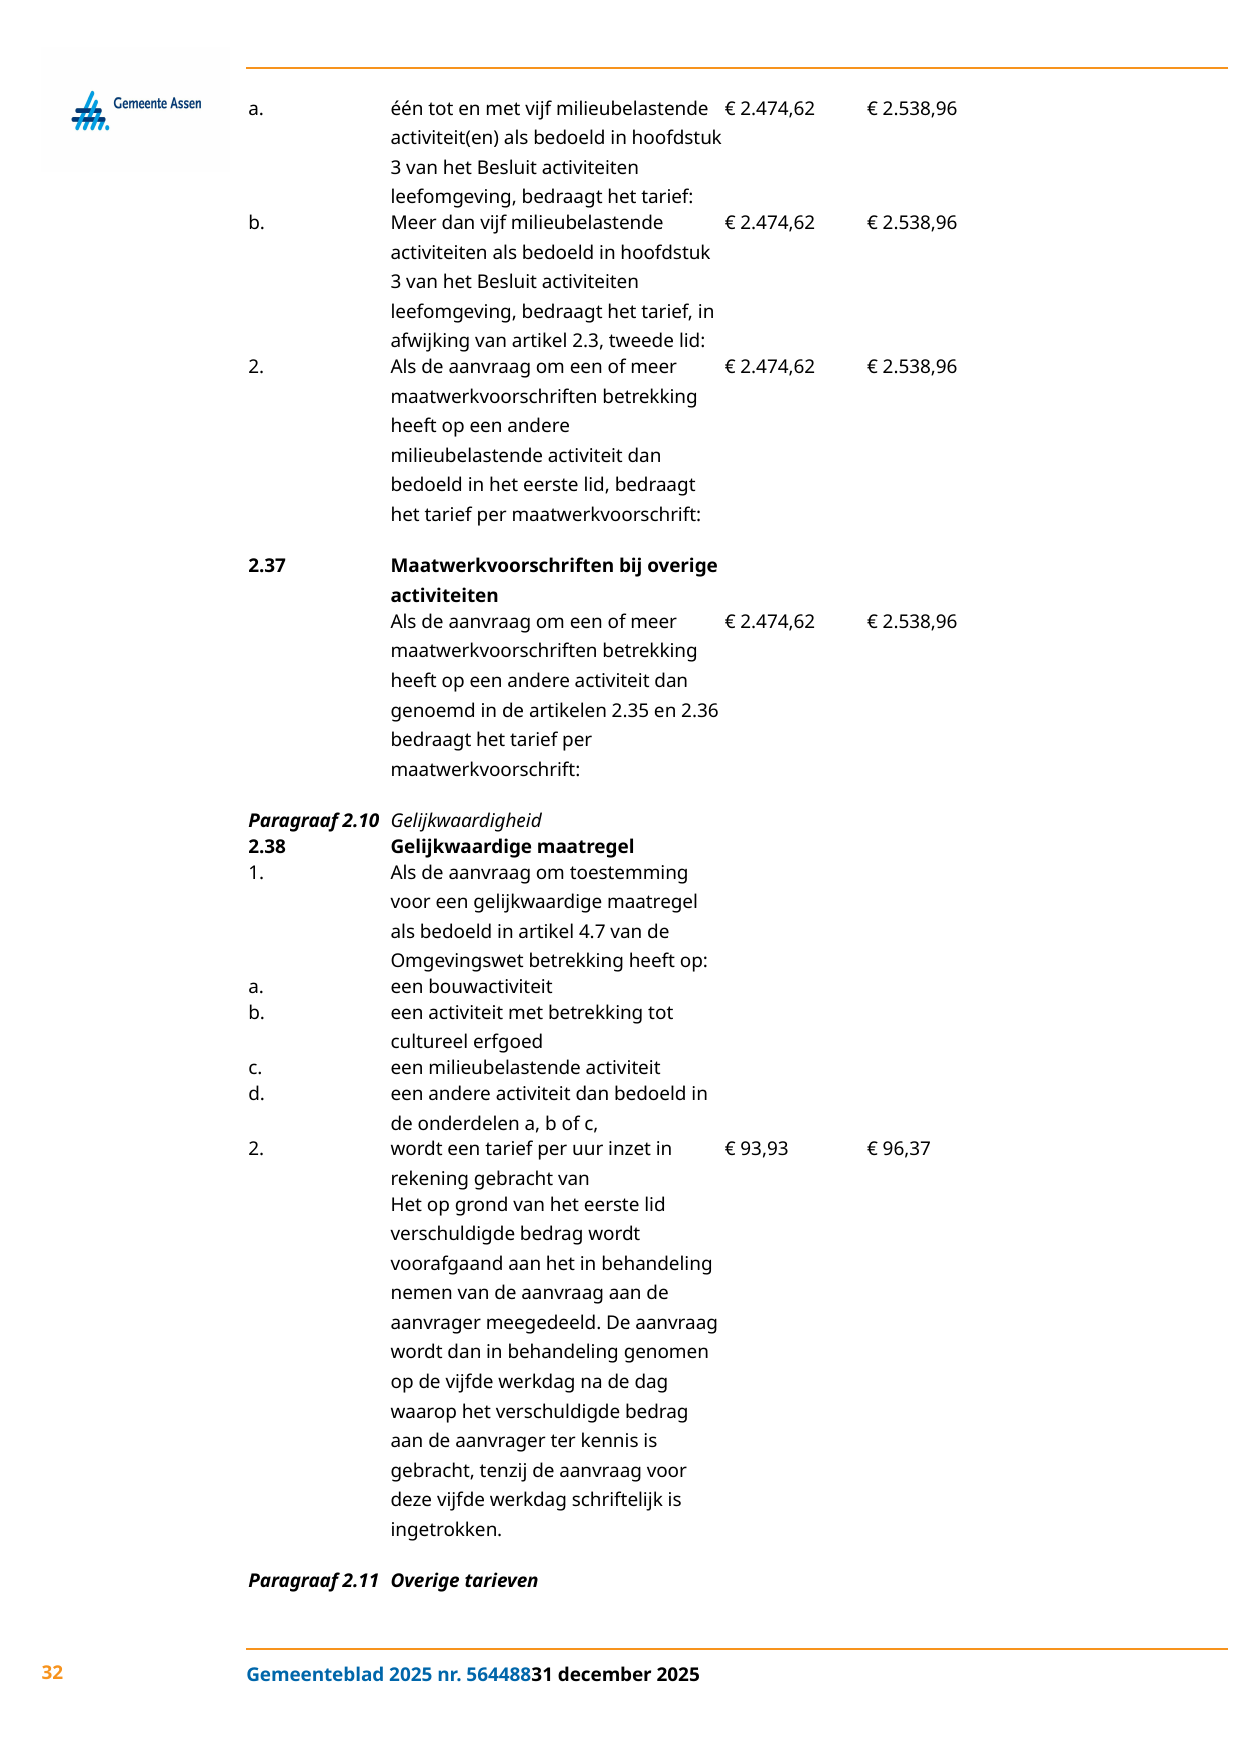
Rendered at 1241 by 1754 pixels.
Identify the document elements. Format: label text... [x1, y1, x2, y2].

table_cell € 2.474,62 [725, 95, 867, 209]
table_cell 2. [248, 353, 390, 527]
table_cell wordt een tarief per uur inzet in rekening gebracht van [390, 1135, 724, 1191]
table_cell Meer dan vijf milieubelastende activiteiten als bedoeld in hoofdstuk 3 van het Besluit activiteiten leefomgeving, bedraagt het tarief, in afwijking van artikel 2.3, tweede lid: [390, 209, 724, 353]
table_cell Paragraaf 2.11 [248, 1568, 390, 1593]
table_cell een andere activiteit dan bedoeld in de onderdelen a, b of c, [390, 1080, 724, 1135]
table_cell € 93,93 [725, 1135, 867, 1191]
table_cell [725, 808, 867, 833]
table_cell Het op grond van het eerste lid verschuldigde bedrag wordt voorafgaand aan het in behandeling nemen van de aanvraag aan de aanvrager meegedeeld. De aanvraag wordt dan in behandeling genomen op de vijfde werkdag na de dag waarop het verschuldigde bedrag aan de aanvrager ter kennis is gebracht, tenzij de aanvraag voor deze vijfde werkdag schriftelijk is ingetrokken. [390, 1191, 724, 1542]
table_cell [1009, 782, 1152, 807]
table_cell a. [248, 973, 390, 999]
table_cell € 2.538,96 [867, 353, 1009, 527]
table_cell een bouwactiviteit [390, 973, 724, 999]
table_cell [1009, 859, 1152, 973]
table_cell [248, 1191, 390, 1542]
table_cell [390, 527, 724, 553]
table_cell [867, 1542, 1009, 1568]
table_cell [725, 833, 867, 859]
table_cell [725, 782, 867, 807]
table_cell [867, 782, 1009, 807]
table_cell a. [248, 95, 390, 209]
table_cell Gelijkwaardigheid [390, 808, 724, 833]
table_cell [867, 1080, 1009, 1135]
table_cell Overige tarieven [390, 1568, 724, 1593]
table_cell [725, 1054, 867, 1080]
table_cell [1009, 1191, 1152, 1542]
table_cell [725, 1568, 867, 1593]
table_cell c. [248, 1054, 390, 1080]
table_cell [1009, 1568, 1152, 1593]
table_cell [1009, 1135, 1152, 1191]
table_cell [248, 527, 390, 553]
table_cell [390, 782, 724, 807]
table_cell een activiteit met betrekking tot cultureel erfgoed [390, 999, 724, 1054]
table_cell [1009, 973, 1152, 999]
table_cell Gelijkwaardige maatregel [390, 833, 724, 859]
table_cell € 2.538,96 [867, 209, 1009, 353]
table_cell € 2.474,62 [725, 608, 867, 782]
table_cell [1009, 833, 1152, 859]
table_cell [390, 1542, 724, 1568]
table_cell [1009, 209, 1152, 353]
table_cell Als de aanvraag om een of meer maatwerkvoorschriften betrekking heeft op een andere activiteit dan genoemd in de artikelen 2.35 en 2.36 bedraagt het tarief per maatwerkvoorschrift: [390, 608, 724, 782]
table_cell [725, 1191, 867, 1542]
table_cell [725, 1080, 867, 1135]
table_cell [867, 1054, 1009, 1080]
table_cell [867, 808, 1009, 833]
table_cell [725, 553, 867, 608]
table_cell [1009, 527, 1152, 553]
table_cell een milieubelastende activiteit [390, 1054, 724, 1080]
table_cell [867, 1191, 1009, 1542]
table_cell € 2.474,62 [725, 353, 867, 527]
table_cell [248, 608, 390, 782]
table_cell [1009, 1054, 1152, 1080]
table_cell € 2.474,62 [725, 209, 867, 353]
table_cell [1009, 553, 1152, 608]
table_cell [867, 999, 1009, 1054]
table_cell € 96,37 [867, 1135, 1009, 1191]
table_cell [1009, 608, 1152, 782]
table_cell 2.37 [248, 553, 390, 608]
table_cell [867, 553, 1009, 608]
table_cell één tot en met vijf milieubelastende activiteit(en) als bedoeld in hoofdstuk 3 van het Besluit activiteiten leefomgeving, bedraagt het tarief: [390, 95, 724, 209]
table_cell [725, 859, 867, 973]
table_cell [248, 1542, 390, 1568]
table_cell [1009, 808, 1152, 833]
table_cell [867, 1568, 1009, 1593]
table_cell d. [248, 1080, 390, 1135]
table_cell [1009, 353, 1152, 527]
table_cell [725, 973, 867, 999]
table_cell Als de aanvraag om een of meer maatwerkvoorschriften betrekking heeft op een andere milieubelastende activiteit dan bedoeld in het eerste lid, bedraagt het tarief per maatwerkvoorschrift: [390, 353, 724, 527]
table_cell [867, 527, 1009, 553]
table_cell Als de aanvraag om toestemming voor een gelijkwaardige maatregel als bedoeld in artikel 4.7 van de Omgevingswet betrekking heeft op: [390, 859, 724, 973]
table_cell [725, 999, 867, 1054]
table_cell b. [248, 209, 390, 353]
table_cell [1009, 1080, 1152, 1135]
table_cell 2. [248, 1135, 390, 1191]
table_cell [867, 833, 1009, 859]
table_cell 2.38 [248, 833, 390, 859]
picture [41, 47, 231, 172]
table_cell [248, 782, 390, 807]
table_cell Paragraaf 2.10 [248, 808, 390, 833]
table_cell € 2.538,96 [867, 608, 1009, 782]
table_cell 1. [248, 859, 390, 973]
table_cell [725, 1542, 867, 1568]
table_cell [867, 973, 1009, 999]
table_cell € 2.538,96 [867, 95, 1009, 209]
table_cell b. [248, 999, 390, 1054]
table_cell [867, 859, 1009, 973]
table_cell [1009, 999, 1152, 1054]
table_cell [1009, 1542, 1152, 1568]
table_cell Maatwerkvoorschriften bij overige activiteiten [390, 553, 724, 608]
table_cell [725, 527, 867, 553]
table_cell [1009, 95, 1152, 209]
